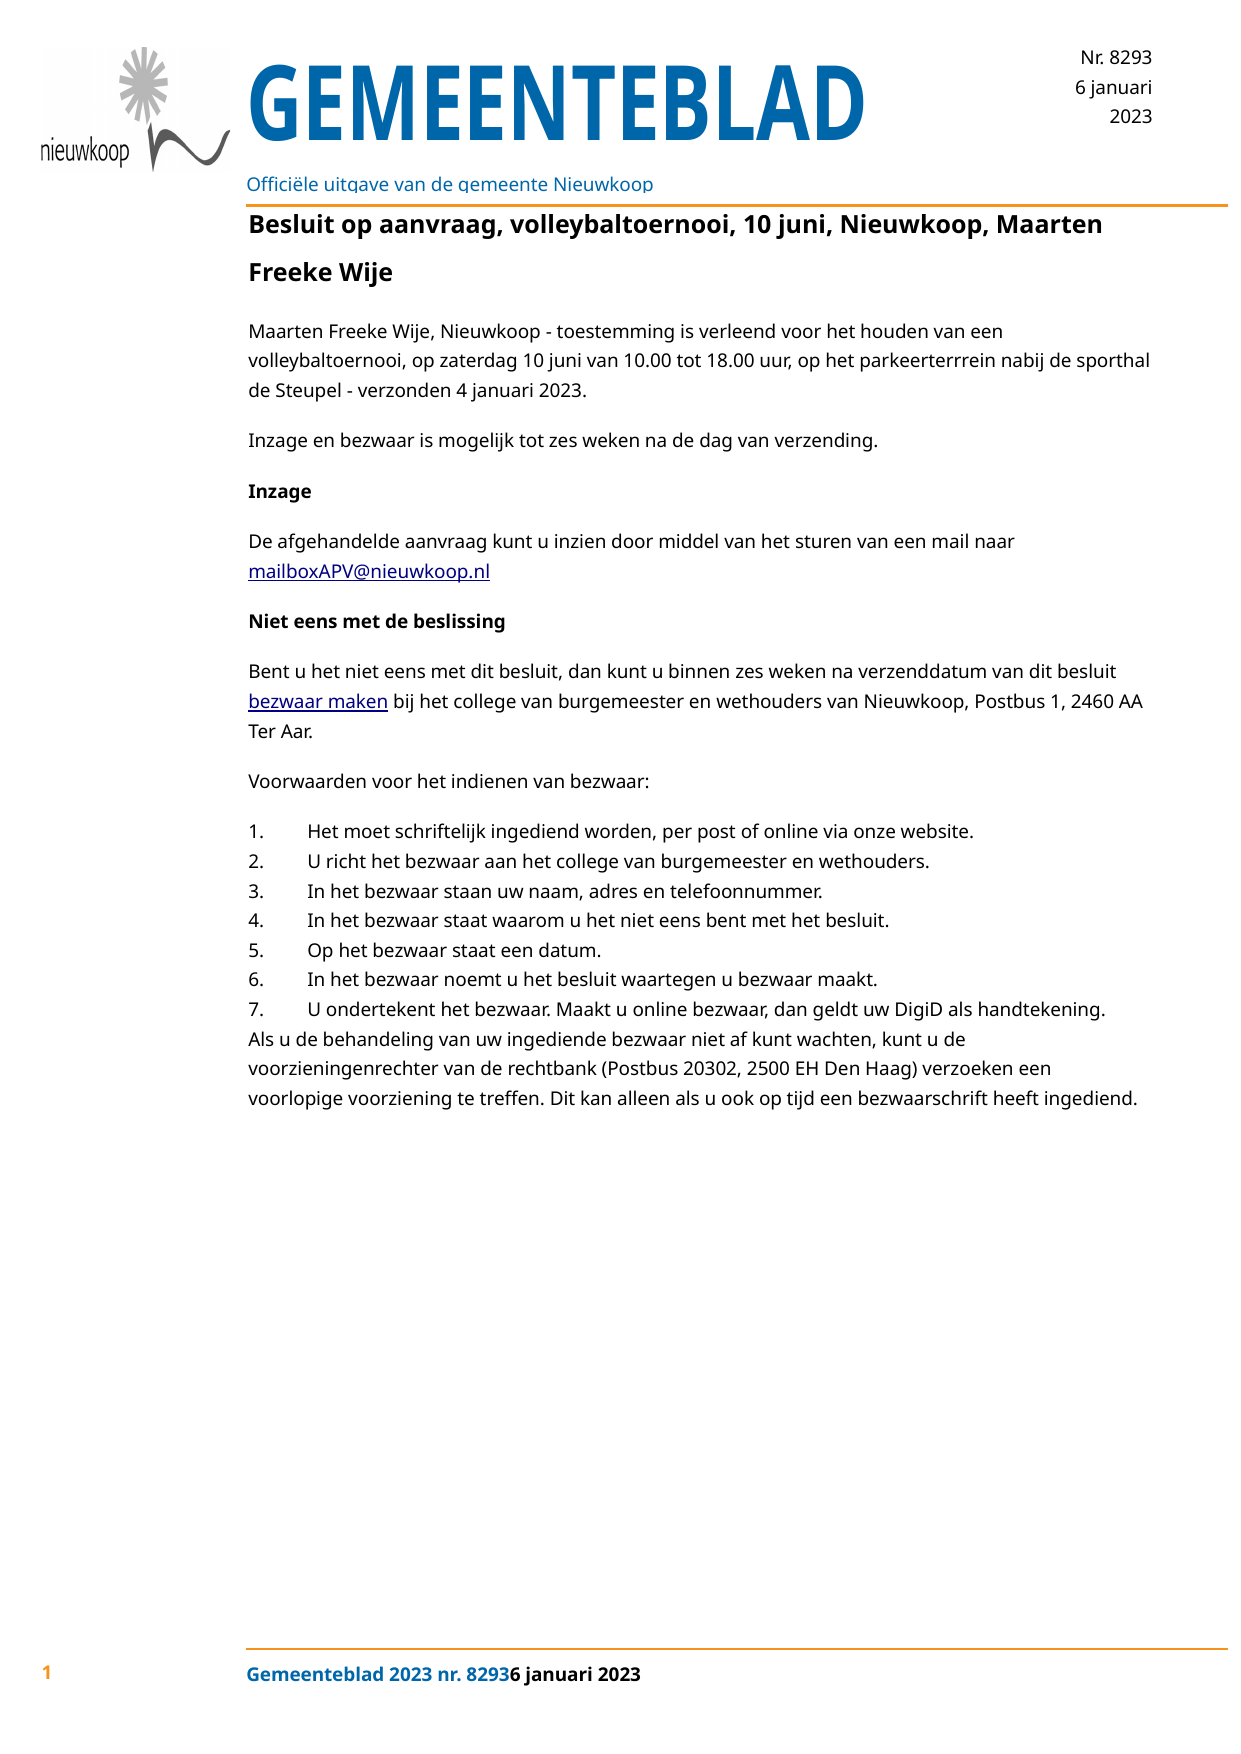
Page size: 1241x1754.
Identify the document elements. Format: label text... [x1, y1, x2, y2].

text Voorwaarden voor het indienen van bezwaar: [248, 768, 1152, 794]
picture [41, 47, 231, 172]
text De afgehandelde aanvraag kunt u inzien door middel van het sturen van een mail naar mailboxAPV@nieuwkoop.nl [248, 528, 1152, 584]
list Op het bezwaar staat een datum. [248, 937, 1152, 963]
text Niet eens met de beslissing [248, 608, 1152, 634]
list In het bezwaar staan uw naam, adres en telefoonnummer. [248, 878, 1152, 904]
text Inzage [248, 478, 1152, 504]
text Besluit op aanvraag, volleybaltoernooi, 10 juni, Nieuwkoop, Maarten Freeke Wije [248, 207, 1152, 288]
text Als u de behandeling van uw ingediende bezwaar niet af kunt wachten, kunt u de voorzieningenrechter van de rechtbank (Postbus 20302, 2500 EH Den Haag) verzoeken een voorlopige voorziening te treffen. Dit kan alleen als u ook op tijd een bezwaarschrift heeft ingediend. [248, 1026, 1152, 1111]
list Het moet schriftelijk ingediend worden, per post of online via onze website. [248, 819, 1152, 844]
text Bent u het niet eens met dit besluit, dan kunt u binnen zes weken na verzenddatum van dit besluit bezwaar maken bij het college van burgemeester en wethouders van Nieuwkoop, Postbus 1, 2460 AA Ter Aar. [248, 659, 1152, 744]
text Maarten Freeke Wije, Nieuwkoop - toestemming is verleend voor het houden van een volleybaltoernooi, op zaterdag 10 juni van 10.00 tot 18.00 uur, op het parkeerterrrein nabij de sporthal de Steupel - verzonden 4 januari 2023. [248, 318, 1152, 403]
list U richt het bezwaar aan het college van burgemeester en wethouders. [248, 848, 1152, 874]
text Inzage en bezwaar is mogelijk tot zes weken na de dag van verzending. [248, 427, 1152, 453]
list In het bezwaar staat waarom u het niet eens bent met het besluit. [248, 907, 1152, 933]
list U ondertekent het bezwaar. Maakt u online bezwaar, dan geldt uw DigiD als handtekening. [248, 996, 1152, 1022]
list In het bezwaar noemt u het besluit waartegen u bezwaar maakt. [248, 967, 1152, 992]
